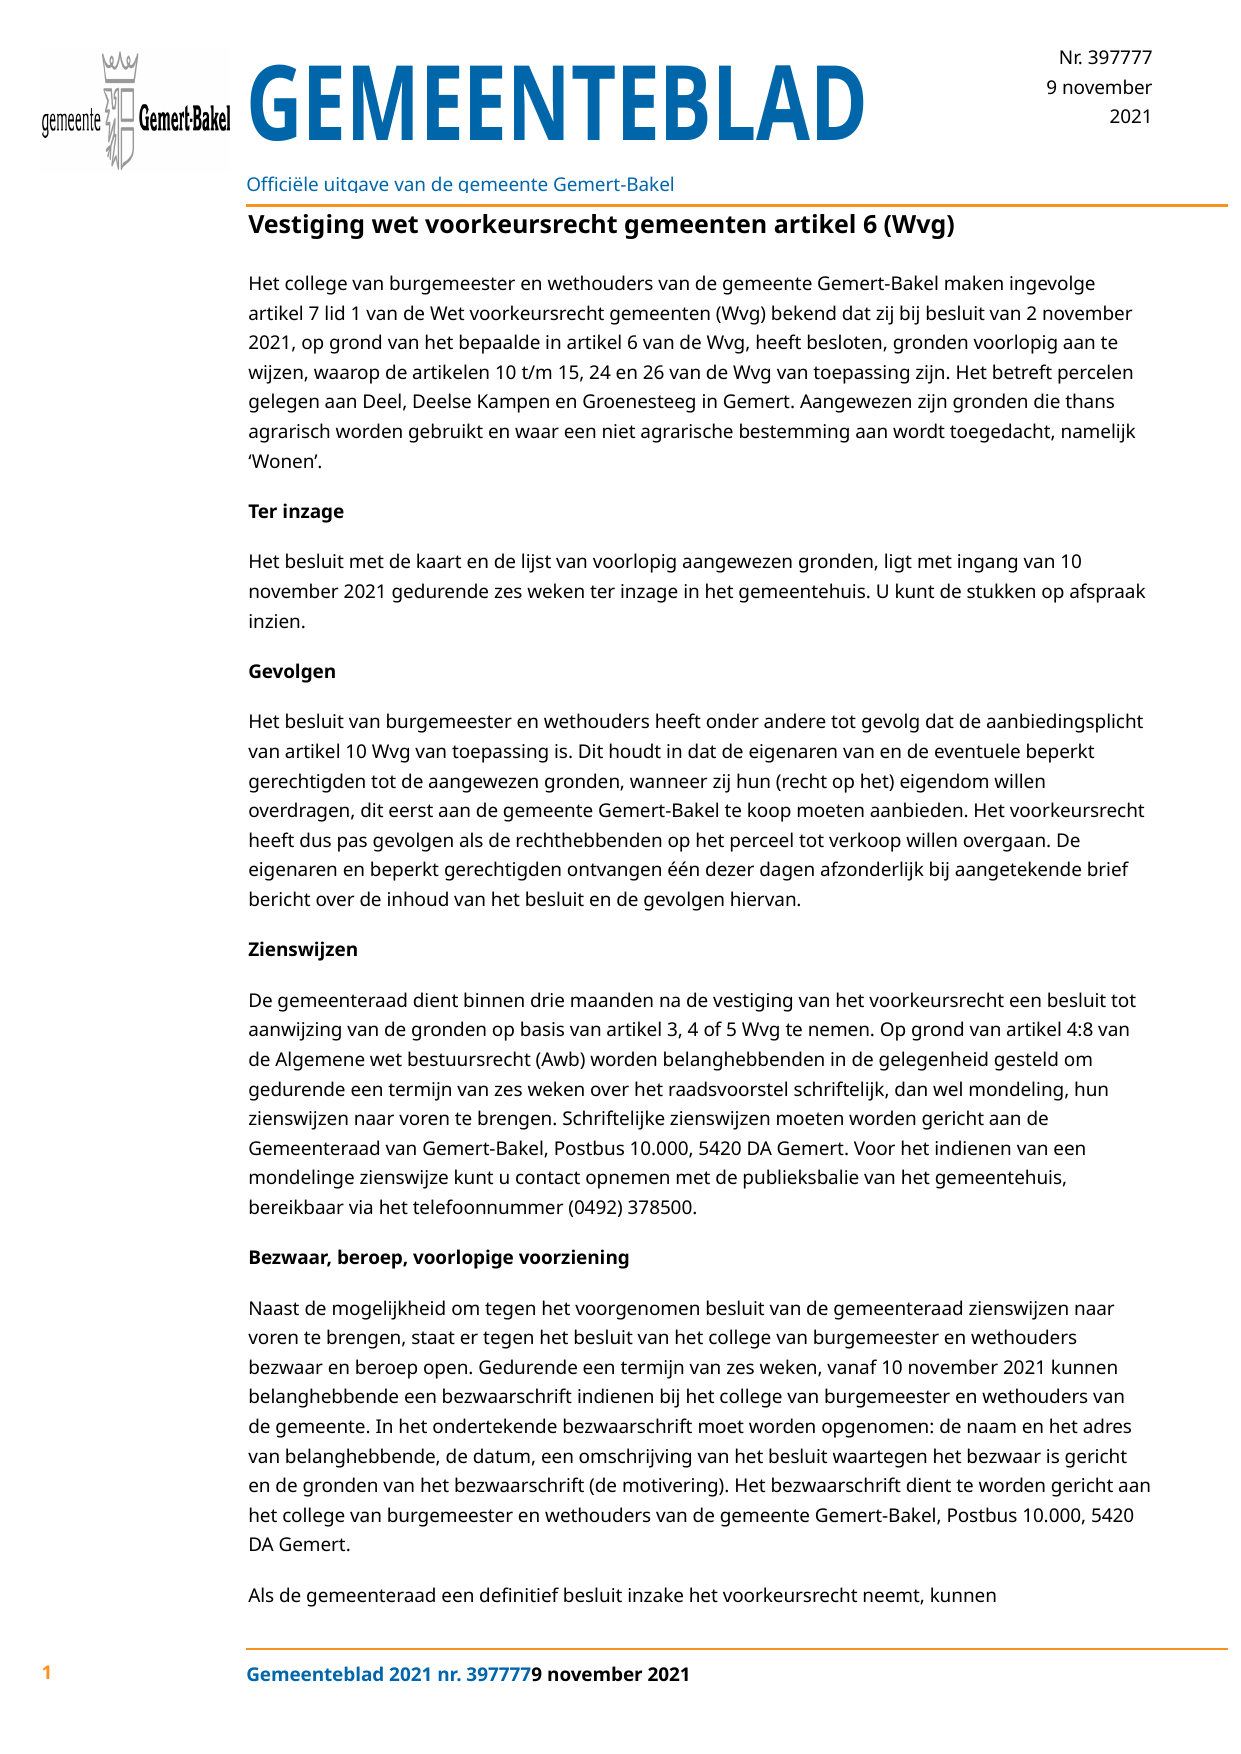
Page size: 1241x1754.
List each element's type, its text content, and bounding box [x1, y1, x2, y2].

text Zienswijzen [248, 937, 1152, 962]
text Vestiging wet voorkeursrecht gemeenten artikel 6 (Wvg) [248, 207, 1152, 241]
text Gevolgen [248, 658, 1152, 684]
text Als de gemeenteraad een definitief besluit inzake het voorkeursrecht neemt, kunnen [248, 1582, 1152, 1608]
text Naast de mogelijkheid om tegen het voorgenomen besluit van de gemeenteraad zienswijzen naar voren te brengen, staat er tegen het besluit van het college van burgemeester en wethouders bezwaar en beroep open. Gedurende een termijn van zes weken, vanaf 10 november 2021 kunnen belanghebbende een bezwaarschrift indienen bij het college van burgemeester en wethouders van de gemeente. In het ondertekende bezwaarschrift moet worden opgenomen: de naam en het adres van belanghebbende, de datum, een omschrijving van het besluit waartegen het bezwaar is gericht en de gronden van het bezwaarschrift (de motivering). Het bezwaarschrift dient te worden gericht aan het college van burgemeester en wethouders van de gemeente Gemert-Bakel, Postbus 10.000, 5420 DA Gemert. [248, 1295, 1152, 1557]
text Bezwaar, beroep, voorlopige voorziening [248, 1244, 1152, 1270]
text Ter inzage [248, 498, 1152, 524]
picture [41, 47, 231, 172]
text De gemeenteraad dient binnen drie maanden na de vestiging van het voorkeursrecht een besluit tot aanwijzing van de gronden op basis van artikel 3, 4 of 5 Wvg te nemen. Op grond van artikel 4:8 van de Algemene wet bestuursrecht (Awb) worden belanghebbenden in de gelegenheid gesteld om gedurende een termijn van zes weken over het raadsvoorstel schriftelijk, dan wel mondeling, hun zienswijzen naar voren te brengen. Schriftelijke zienswijzen moeten worden gericht aan de Gemeenteraad van Gemert-Bakel, Postbus 10.000, 5420 DA Gemert. Voor het indienen van een mondelinge zienswijze kunt u contact opnemen met de publieksbalie van het gemeentehuis, bereikbaar via het telefoonnummer (0492) 378500. [248, 987, 1152, 1220]
text Het besluit met de kaart en de lijst van voorlopig aangewezen gronden, ligt met ingang van 10 november 2021 gedurende zes weken ter inzage in het gemeentehuis. U kunt de stukken op afspraak inzien. [248, 549, 1152, 633]
text Het college van burgemeester en wethouders van de gemeente Gemert-Bakel maken ingevolge artikel 7 lid 1 van de Wet voorkeursrecht gemeenten (Wvg) bekend dat zij bij besluit van 2 november 2021, op grond van het bepaalde in artikel 6 van de Wvg, heeft besloten, gronden voorlopig aan te wijzen, waarop de artikelen 10 t/m 15, 24 en 26 van de Wvg van toepassing zijn. Het betreft percelen gelegen aan Deel, Deelse Kampen en Groenesteeg in Gemert. Aangewezen zijn gronden die thans agrarisch worden gebruikt en waar een niet agrarische bestemming aan wordt toegedacht, namelijk ‘Wonen’. [248, 270, 1152, 473]
text Het besluit van burgemeester en wethouders heeft onder andere tot gevolg dat de aanbiedingsplicht van artikel 10 Wvg van toepassing is. Dit houdt in dat de eigenaren van en de eventuele beperkt gerechtigden tot de aangewezen gronden, wanneer zij hun (recht op het) eigendom willen overdragen, dit eerst aan de gemeente Gemert-Bakel te koop moeten aanbieden. Het voorkeursrecht heeft dus pas gevolgen als de rechthebbenden op het perceel tot verkoop willen overgaan. De eigenaren en beperkt gerechtigden ontvangen één dezer dagen afzonderlijk bij aangetekende brief bericht over de inhoud van het besluit en de gevolgen hiervan. [248, 709, 1152, 912]
